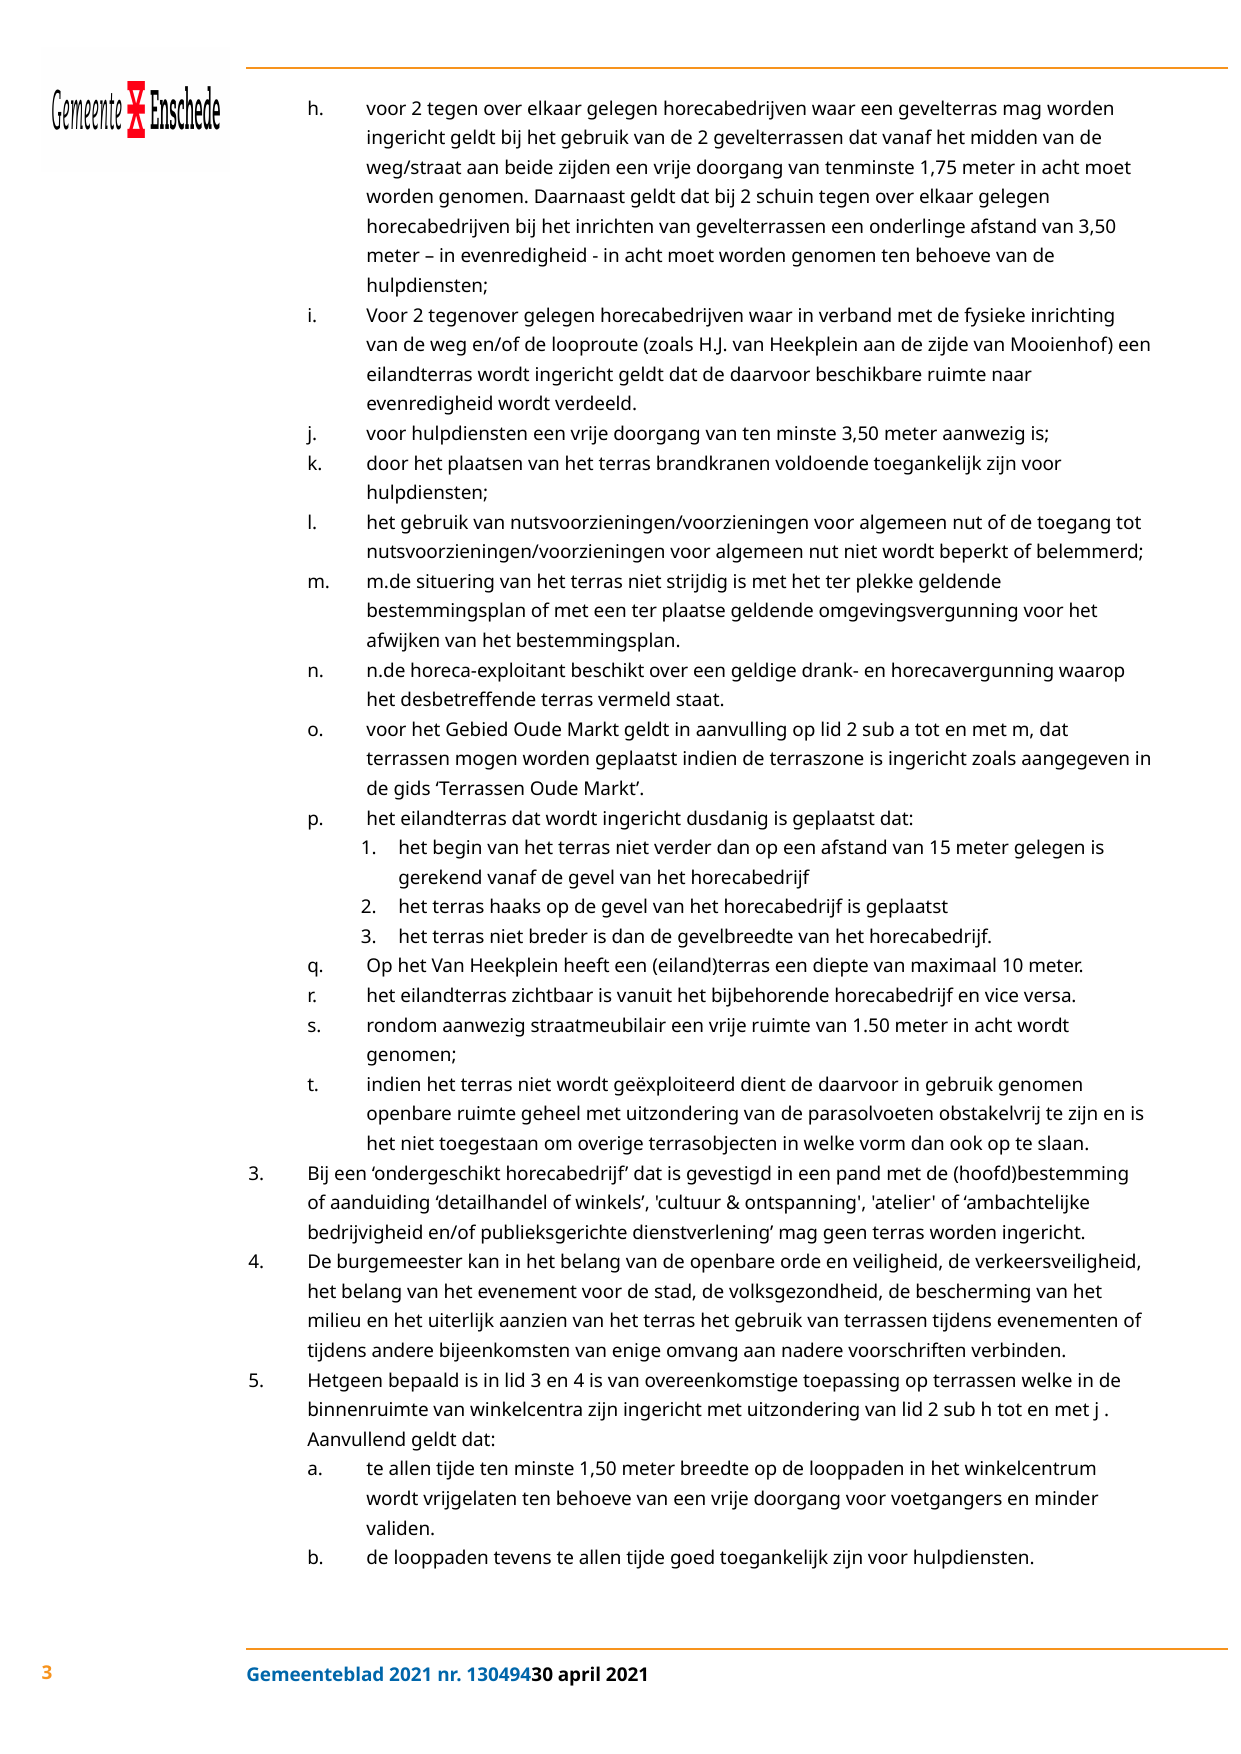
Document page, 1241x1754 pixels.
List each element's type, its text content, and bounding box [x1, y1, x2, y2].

list het terras haaks op de gevel van het horecabedrijf is geplaatst [361, 893, 1152, 919]
list voor hulpdiensten een vrije doorgang van ten minste 3,50 meter aanwezig is; [307, 420, 1152, 446]
list het eilandterras dat wordt ingericht dusdanig is geplaatst dat: [307, 805, 1152, 831]
picture [41, 47, 231, 172]
list door het plaatsen van het terras brandkranen voldoende toegankelijk zijn voor hulpdiensten; [307, 450, 1152, 505]
list voor 2 tegen over elkaar gelegen horecabedrijven waar een gevelterras mag worden ingericht geldt bij het gebruik van de 2 gevelterrassen dat vanaf het midden van de weg/straat aan beide zijden een vrije doorgang van tenminste 1,75 meter in acht moet worden genomen. Daarnaast geldt dat bij 2 schuin tegen over elkaar gelegen horecabedrijven bij het inrichten van gevelterrassen een onderlinge afstand van 3,50 meter – in evenredigheid - in acht moet worden genomen ten behoeve van de hulpdiensten; [307, 95, 1152, 298]
list Voor 2 tegenover gelegen horecabedrijven waar in verband met de fysieke inrichting van de weg en/of de looproute (zoals H.J. van Heekplein aan de zijde van Mooienhof) een eilandterras wordt ingericht geldt dat de daarvoor beschikbare ruimte naar evenredigheid wordt verdeeld. [307, 302, 1152, 416]
list indien het terras niet wordt geëxploiteerd dient de daarvoor in gebruik genomen openbare ruimte geheel met uitzondering van de parasolvoeten obstakelvrij te zijn en is het niet toegestaan om overige terrasobjecten in welke vorm dan ook op te slaan. [307, 1071, 1152, 1156]
list rondom aanwezig straatmeubilair een vrije ruimte van 1.50 meter in acht wordt genomen; [307, 1012, 1152, 1067]
list de looppaden tevens te allen tijde goed toegankelijk zijn voor hulpdiensten. [307, 1544, 1152, 1570]
list m.de situering van het terras niet strijdig is met het ter plekke geldende bestemmingsplan of met een ter plaatse geldende omgevingsvergunning voor het afwijken van het bestemmingsplan. [307, 568, 1152, 653]
list De burgemeester kan in het belang van de openbare orde en veiligheid, de verkeersveiligheid, het belang van het evenement voor de stad, de volksgezondheid, de bescherming van het milieu en het uiterlijk aanzien van het terras het gebruik van terrassen tijdens evenementen of tijdens andere bijeenkomsten van enige omvang aan nadere voorschriften verbinden. [248, 1248, 1152, 1363]
list het begin van het terras niet verder dan op een afstand van 15 meter gelegen is gerekend vanaf de gevel van het horecabedrijf [361, 834, 1152, 890]
list Op het Van Heekplein heeft een (eiland)terras een diepte van maximaal 10 meter. [307, 953, 1152, 978]
list te allen tijde ten minste 1,50 meter breedte op de looppaden in het winkelcentrum wordt vrijgelaten ten behoeve van een vrije doorgang voor voetgangers en minder validen. [307, 1456, 1152, 1541]
list het terras niet breder is dan de gevelbreedte van het horecabedrijf. [361, 923, 1152, 949]
list Hetgeen bepaald is in lid 3 en 4 is van overeenkomstige toepassing op terrassen welke in de binnenruimte van winkelcentra zijn ingericht met uitzondering van lid 2 sub h tot en met j . Aanvullend geldt dat: [248, 1367, 1152, 1452]
list n.de horeca-exploitant beschikt over een geldige drank- en horecavergunning waarop het desbetreffende terras vermeld staat. [307, 657, 1152, 712]
list het gebruik van nutsvoorzieningen/voorzieningen voor algemeen nut of de toegang tot nutsvoorzieningen/voorzieningen voor algemeen nut niet wordt beperkt of belemmerd; [307, 509, 1152, 564]
list Bij een ‘ondergeschikt horecabedrijf’ dat is gevestigd in een pand met de (hoofd)bestemming of aanduiding ‘detailhandel of winkels’, 'cultuur & ontspanning', 'atelier' of ‘ambachtelijke bedrijvigheid en/of publieksgerichte dienstverlening’ mag geen terras worden ingericht. [248, 1160, 1152, 1245]
list voor het Gebied Oude Markt geldt in aanvulling op lid 2 sub a tot en met m, dat terrassen mogen worden geplaatst indien de terraszone is ingericht zoals aangegeven in de gids ‘Terrassen Oude Markt’. [307, 716, 1152, 801]
list het eilandterras zichtbaar is vanuit het bijbehorende horecabedrijf en vice versa. [307, 982, 1152, 1008]
